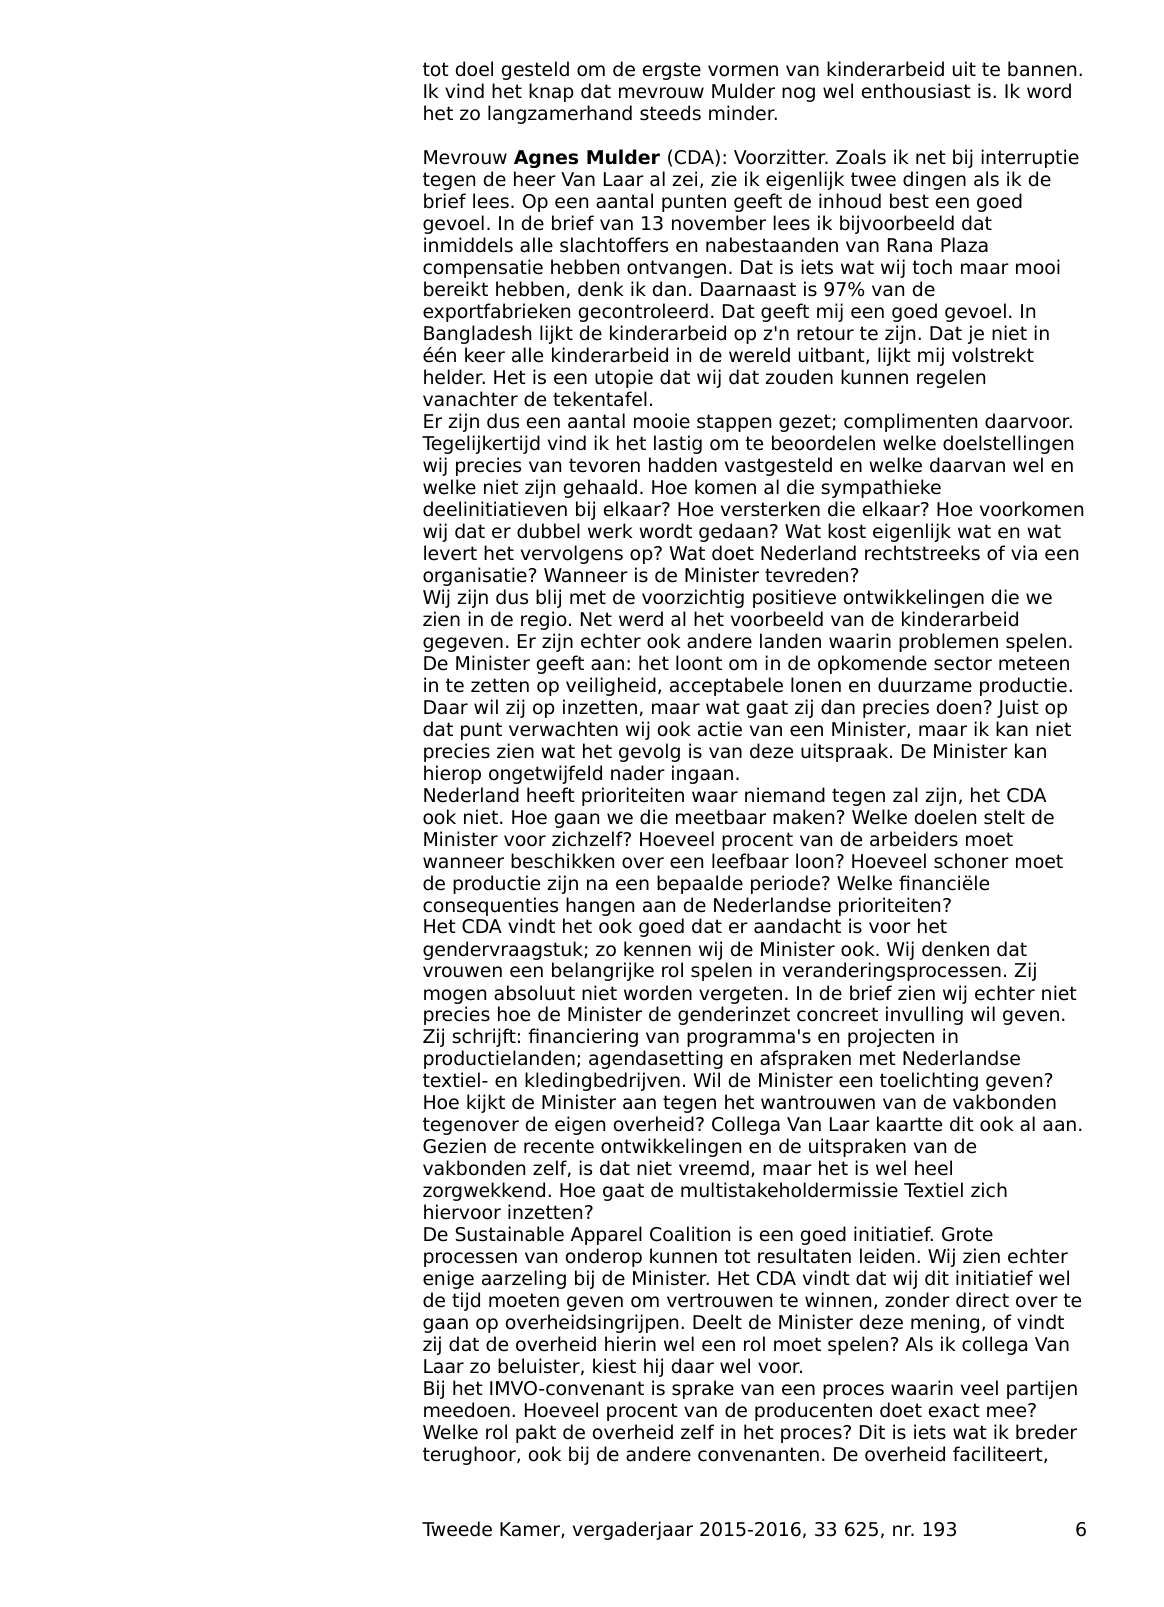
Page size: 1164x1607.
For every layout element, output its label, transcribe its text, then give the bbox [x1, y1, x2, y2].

text Hoe kijkt de Minister aan tegen het wantrouwen van de vakbonden tegenover de eigen overheid? Collega Van Laar kaartte dit ook al aan. Gezien de recente ontwikkelingen en de uitspraken van de vakbonden zelf, is dat niet vreemd, maar het is wel heel zorgwekkend. Hoe gaat de multistakeholdermissie Textiel zich hiervoor inzetten? [422, 1092, 1087, 1224]
text Bij het IMVO-convenant is sprake van een proces waarin veel partijen meedoen. Hoeveel procent van de producenten doet exact mee? Welke rol pakt de overheid zelf in het proces? Dit is iets wat ik breder terughoor, ook bij de andere convenanten. De overheid faciliteert, [422, 1378, 1087, 1466]
text Er zijn dus een aantal mooie stappen gezet; complimenten daarvoor. Tegelijkertijd vind ik het lastig om te beoordelen welke doelstellingen wij precies van tevoren hadden vastgesteld en welke daarvan wel en welke niet zijn gehaald. Hoe komen al die sympathieke deelinitiatieven bij elkaar? Hoe versterken die elkaar? Hoe voorkomen wij dat er dubbel werk wordt gedaan? Wat kost eigenlijk wat en wat levert het vervolgens op? Wat doet Nederland rechtstreeks of via een organisatie? Wanneer is de Minister tevreden? [422, 411, 1087, 587]
text Wij zijn dus blij met de voorzichtig positieve ontwikkelingen die we zien in de regio. Net werd al het voorbeeld van de kinderarbeid gegeven. Er zijn echter ook andere landen waarin problemen spelen. De Minister geeft aan: het loont om in de opkomende sector meteen in te zetten op veiligheid, acceptabele lonen en duurzame productie. Daar wil zij op inzetten, maar wat gaat zij dan precies doen? Juist op dat punt verwachten wij ook actie van een Minister, maar ik kan niet precies zien wat het gevolg is van deze uitspraak. De Minister kan hierop ongetwijfeld nader ingaan. [422, 587, 1087, 784]
text De Sustainable Apparel Coalition is een goed initiatief. Grote processen van onderop kunnen tot resultaten leiden. Wij zien echter enige aarzeling bij de Minister. Het CDA vindt dat wij dit initiatief wel de tijd moeten geven om vertrouwen te winnen, zonder direct over te gaan op overheidsingrijpen. Deelt de Minister deze mening, of vindt zij dat de overheid hierin wel een rol moet spelen? Als ik collega Van Laar zo beluister, kiest hij daar wel voor. [422, 1224, 1087, 1378]
text tot doel gesteld om de ergste vormen van kinderarbeid uit te bannen. Ik vind het knap dat mevrouw Mulder nog wel enthousiast is. Ik word het zo langzamerhand steeds minder. [422, 59, 1087, 125]
text Nederland heeft prioriteiten waar niemand tegen zal zijn, het CDA ook niet. Hoe gaan we die meetbaar maken? Welke doelen stelt de Minister voor zichzelf? Hoeveel procent van de arbeiders moet wanneer beschikken over een leefbaar loon? Hoeveel schoner moet de productie zijn na een bepaalde periode? Welke financiële consequenties hangen aan de Nederlandse prioriteiten? [422, 784, 1087, 916]
text Mevrouw Agnes Mulder (CDA): Voorzitter. Zoals ik net bij interruptie tegen de heer Van Laar al zei, zie ik eigenlijk twee dingen als ik de brief lees. Op een aantal punten geeft de inhoud best een goed gevoel. In de brief van 13 november lees ik bijvoorbeeld dat inmiddels alle slachtoffers en nabestaanden van Rana Plaza compensatie hebben ontvangen. Dat is iets wat wij toch maar mooi bereikt hebben, denk ik dan. Daarnaast is 97% van de exportfabrieken gecontroleerd. Dat geeft mij een goed gevoel. In Bangladesh lijkt de kinderarbeid op z'n retour te zijn. Dat je niet in één keer alle kinderarbeid in de wereld uitbant, lijkt mij volstrekt helder. Het is een utopie dat wij dat zouden kunnen regelen vanachter de tekentafel. [422, 147, 1087, 411]
text Het CDA vindt het ook goed dat er aandacht is voor het gendervraagstuk; zo kennen wij de Minister ook. Wij denken dat vrouwen een belangrijke rol spelen in veranderingsprocessen. Zij mogen absoluut niet worden vergeten. In de brief zien wij echter niet precies hoe de Minister de genderinzet concreet invulling wil geven. Zij schrijft: financiering van programma's en projecten in productielanden; agendasetting en afspraken met Nederlandse textiel- en kledingbedrijven. Wil de Minister een toelichting geven? [422, 916, 1087, 1092]
